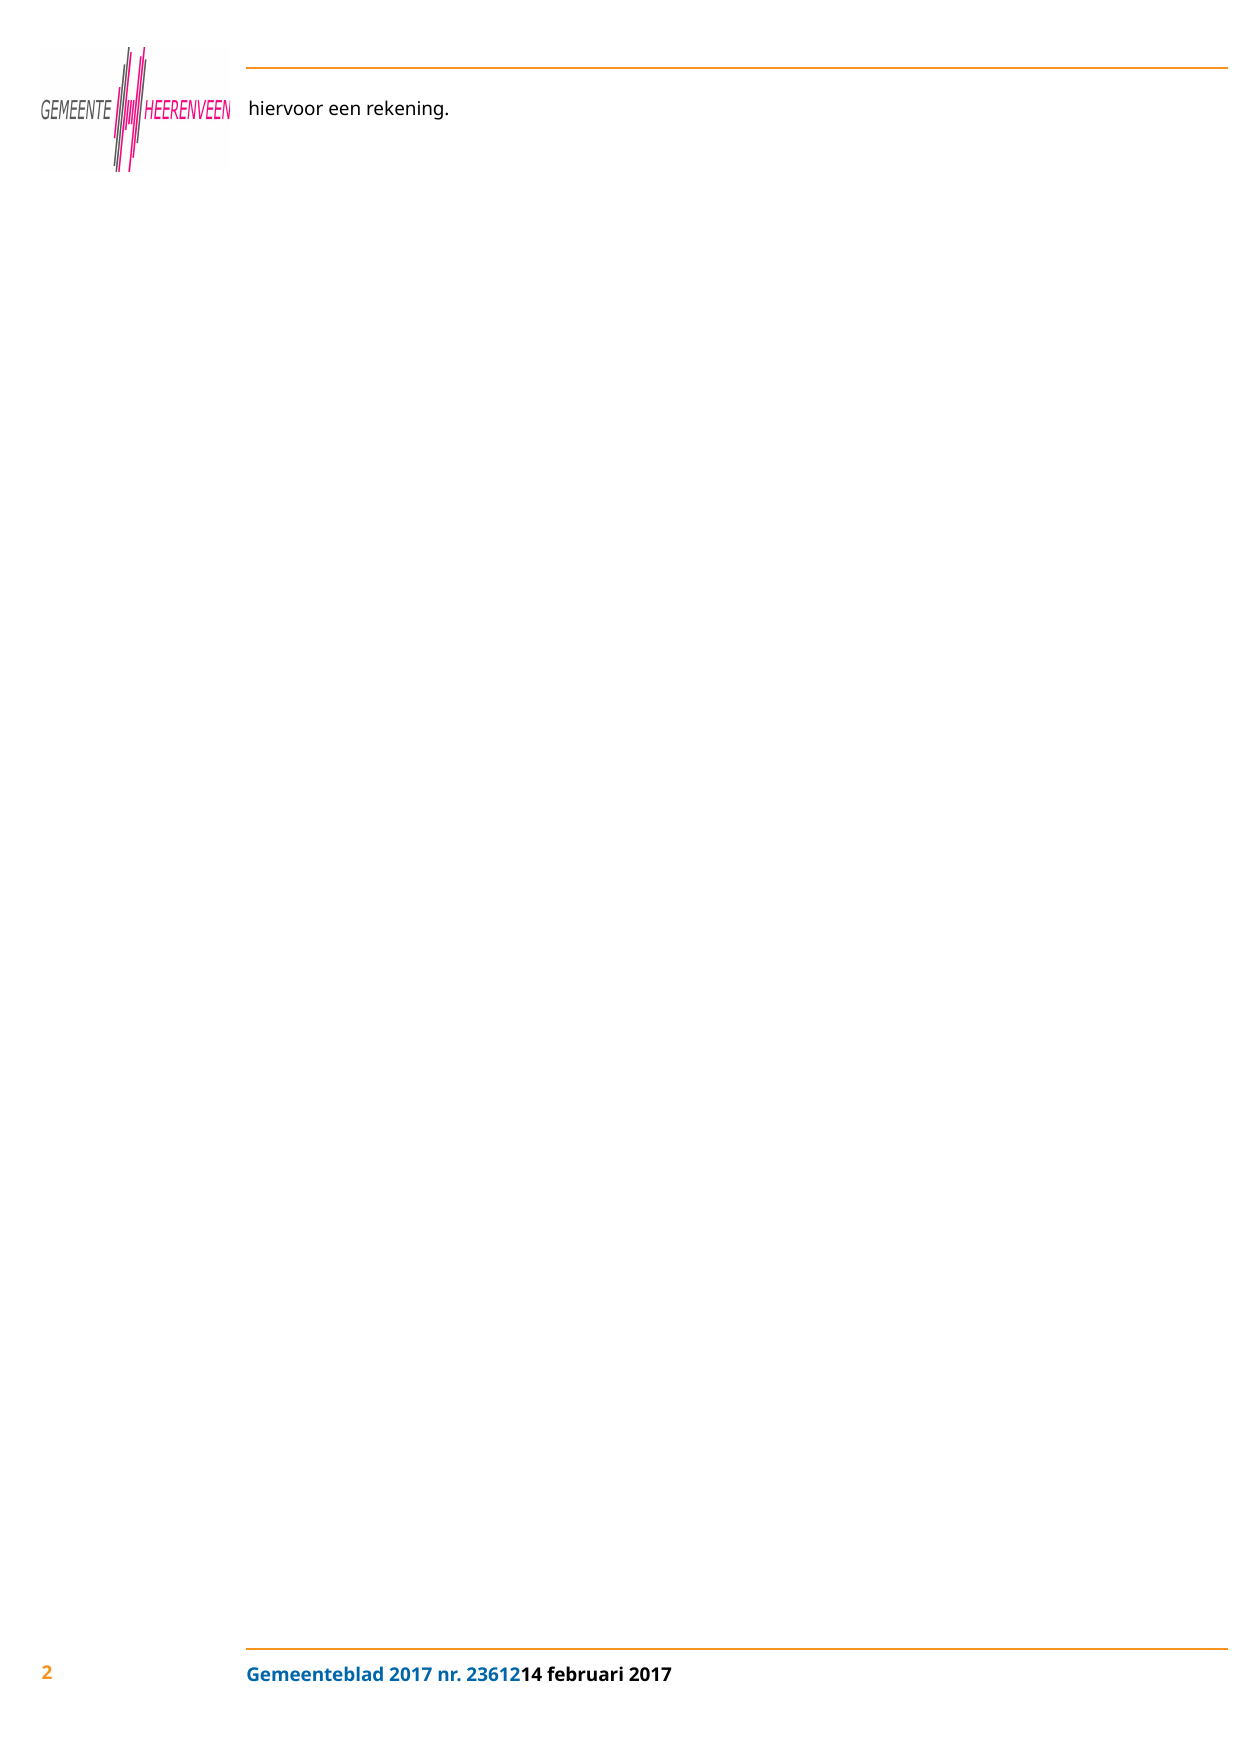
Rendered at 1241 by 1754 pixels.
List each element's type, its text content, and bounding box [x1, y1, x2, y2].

text hiervoor een rekening. [248, 95, 1152, 121]
picture [41, 47, 231, 172]
